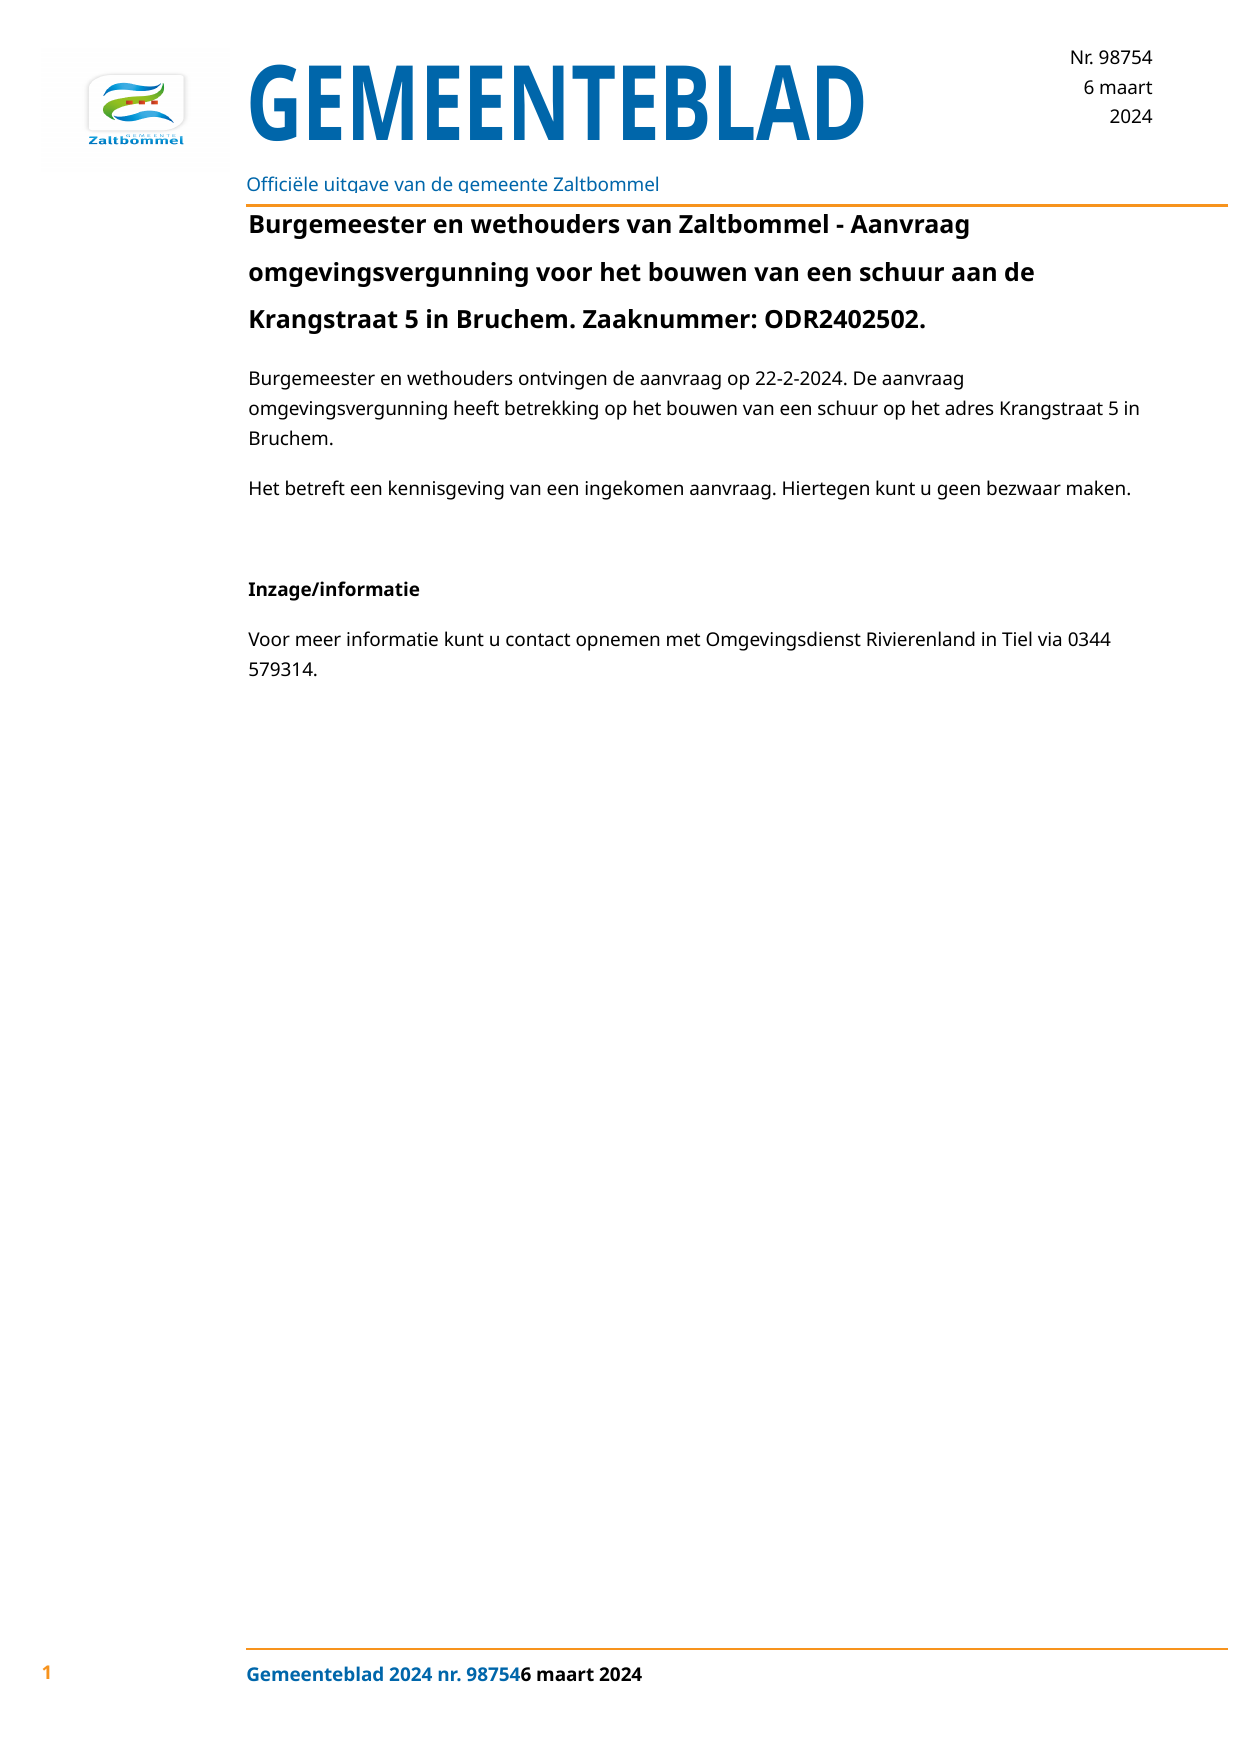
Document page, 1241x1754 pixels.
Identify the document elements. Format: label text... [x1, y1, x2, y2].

text Burgemeester en wethouders ontvingen de aanvraag op 22-2-2024. De aanvraag omgevingsvergunning heeft betrekking op het bouwen van een schuur op het adres Krangstraat 5 in Bruchem. [248, 366, 1152, 450]
text Burgemeester en wethouders van Zaltbommel - Aanvraag omgevingsvergunning voor het bouwen van een schuur aan de Krangstraat 5 in Bruchem. Zaaknummer: ODR2402502. [248, 207, 1152, 336]
picture [41, 47, 231, 172]
text Inzage/informatie [248, 576, 1152, 602]
text Voor meer informatie kunt u contact opnemen met Omgevingsdienst Rivierenland in Tiel via 0344 579314. [248, 626, 1152, 682]
text Het betreft een kennisgeving van een ingekomen aanvraag. Hiertegen kunt u geen bezwaar maken. [248, 475, 1152, 501]
